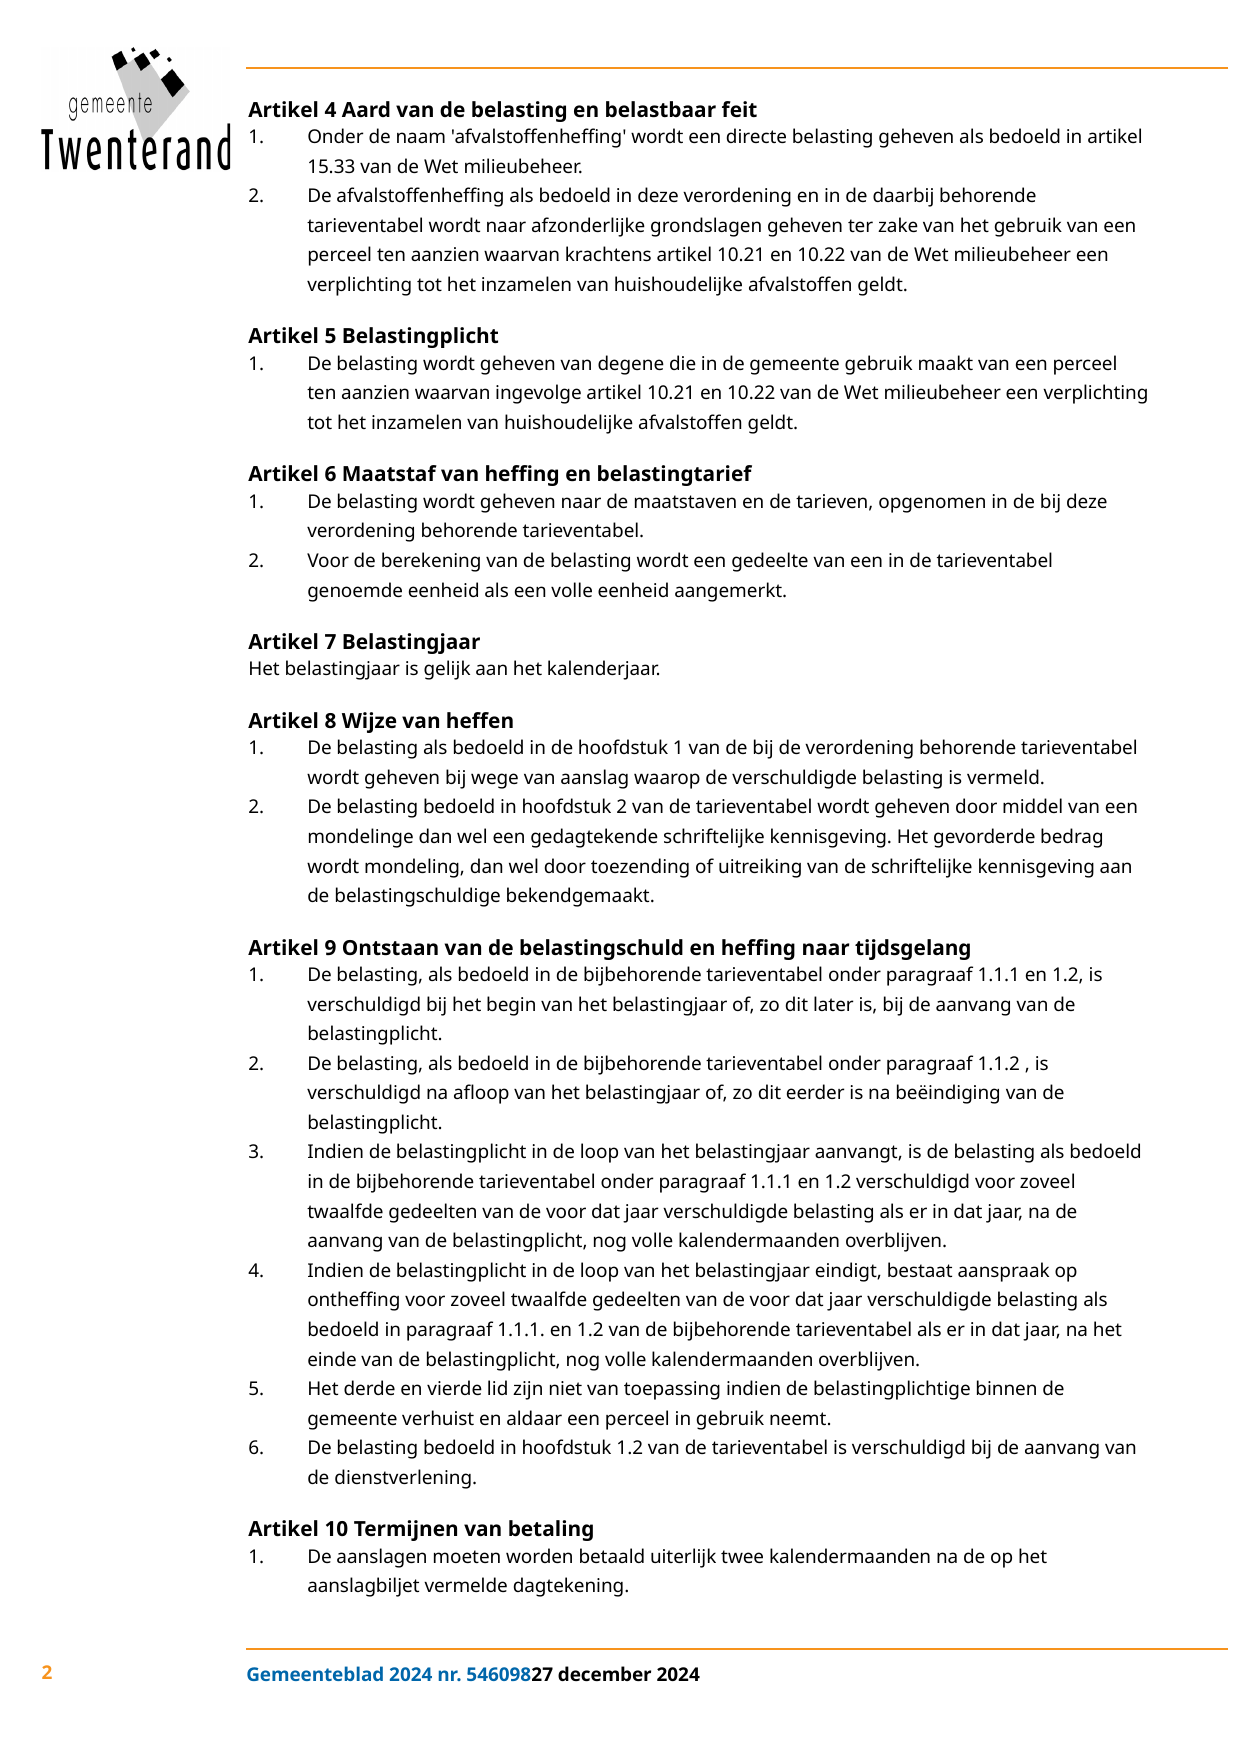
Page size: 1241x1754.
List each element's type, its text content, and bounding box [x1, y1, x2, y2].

list Het derde en vierde lid zijn niet van toepassing indien de belastingplichtige binnen de gemeente verhuist en aldaar een perceel in gebruik neemt. [248, 1375, 1152, 1431]
list Indien de belastingplicht in de loop van het belastingjaar aanvangt, is de belasting als bedoeld in de bijbehorende tarieventabel onder paragraaf 1.1.1 en 1.2 verschuldigd voor zoveel twaalfde gedeelten van de voor dat jaar verschuldigde belasting als er in dat jaar, na de aanvang van de belastingplicht, nog volle kalendermaanden overblijven. [248, 1139, 1152, 1253]
text Artikel 6 Maatstaf van heffing en belastingtarief [248, 459, 1152, 488]
list De belasting wordt geheven van degene die in de gemeente gebruik maakt van een perceel ten aanzien waarvan ingevolge artikel 10.21 en 10.22 van de Wet milieubeheer een verplichting tot het inzamelen van huishoudelijke afvalstoffen geldt. [248, 350, 1152, 435]
text Artikel 5 Belastingplicht [248, 322, 1152, 350]
list Voor de berekening van de belasting wordt een gedeelte van een in de tarieventabel genoemde eenheid als een volle eenheid aangemerkt. [248, 547, 1152, 602]
list Onder de naam 'afvalstoffenheffing' wordt een directe belasting geheven als bedoeld in artikel 15.33 van de Wet milieubeheer. [248, 123, 1152, 178]
list De belasting als bedoeld in de hoofdstuk 1 van de bij de verordening behorende tarieventabel wordt geheven bij wege van aanslag waarop de verschuldigde belasting is vermeld. [248, 734, 1152, 790]
text Artikel 4 Aard van de belasting en belastbaar feit [248, 95, 1152, 123]
text Artikel 7 Belastingjaar [248, 627, 1152, 656]
text Het belastingjaar is gelijk aan het kalenderjaar. [248, 656, 1152, 681]
picture [41, 47, 231, 172]
list Indien de belastingplicht in de loop van het belastingjaar eindigt, bestaat aanspraak op ontheffing voor zoveel twaalfde gedeelten van de voor dat jaar verschuldigde belasting als bedoeld in paragraaf 1.1.1. en 1.2 van de bijbehorende tarieventabel als er in dat jaar, na het einde van de belastingplicht, nog volle kalendermaanden overblijven. [248, 1257, 1152, 1372]
list De belasting bedoeld in hoofdstuk 2 van de tarieventabel wordt geheven door middel van een mondelinge dan wel een gedagtekende schriftelijke kennisgeving. Het gevorderde bedrag wordt mondeling, dan wel door toezending of uitreiking van de schriftelijke kennisgeving aan de belastingschuldige bekendgemaakt. [248, 794, 1152, 908]
list De belasting, als bedoeld in de bijbehorende tarieventabel onder paragraaf 1.1.2 , is verschuldigd na afloop van het belastingjaar of, zo dit eerder is na beëindiging van de belastingplicht. [248, 1050, 1152, 1135]
list De belasting bedoeld in hoofdstuk 1.2 van de tarieventabel is verschuldigd bij de aanvang van de dienstverlening. [248, 1434, 1152, 1490]
list De belasting, als bedoeld in de bijbehorende tarieventabel onder paragraaf 1.1.1 en 1.2, is verschuldigd bij het begin van het belastingjaar of, zo dit later is, bij de aanvang van de belastingplicht. [248, 961, 1152, 1046]
text Artikel 10 Termijnen van betaling [248, 1514, 1152, 1543]
list De aanslagen moeten worden betaald uiterlijk twee kalendermaanden na de op het aanslagbiljet vermelde dagtekening. [248, 1543, 1152, 1598]
text Artikel 9 Ontstaan van de belastingschuld en heffing naar tijdsgelang [248, 933, 1152, 961]
text Artikel 8 Wijze van heffen [248, 706, 1152, 734]
list De belasting wordt geheven naar de maatstaven en de tarieven, opgenomen in de bij deze verordening behorende tarieventabel. [248, 488, 1152, 543]
list De afvalstoffenheffing als bedoeld in deze verordening en in de daarbij behorende tarieventabel wordt naar afzonderlijke grondslagen geheven ter zake van het gebruik van een perceel ten aanzien waarvan krachtens artikel 10.21 en 10.22 van de Wet milieubeheer een verplichting tot het inzamelen van huishoudelijke afvalstoffen geldt. [248, 182, 1152, 297]
